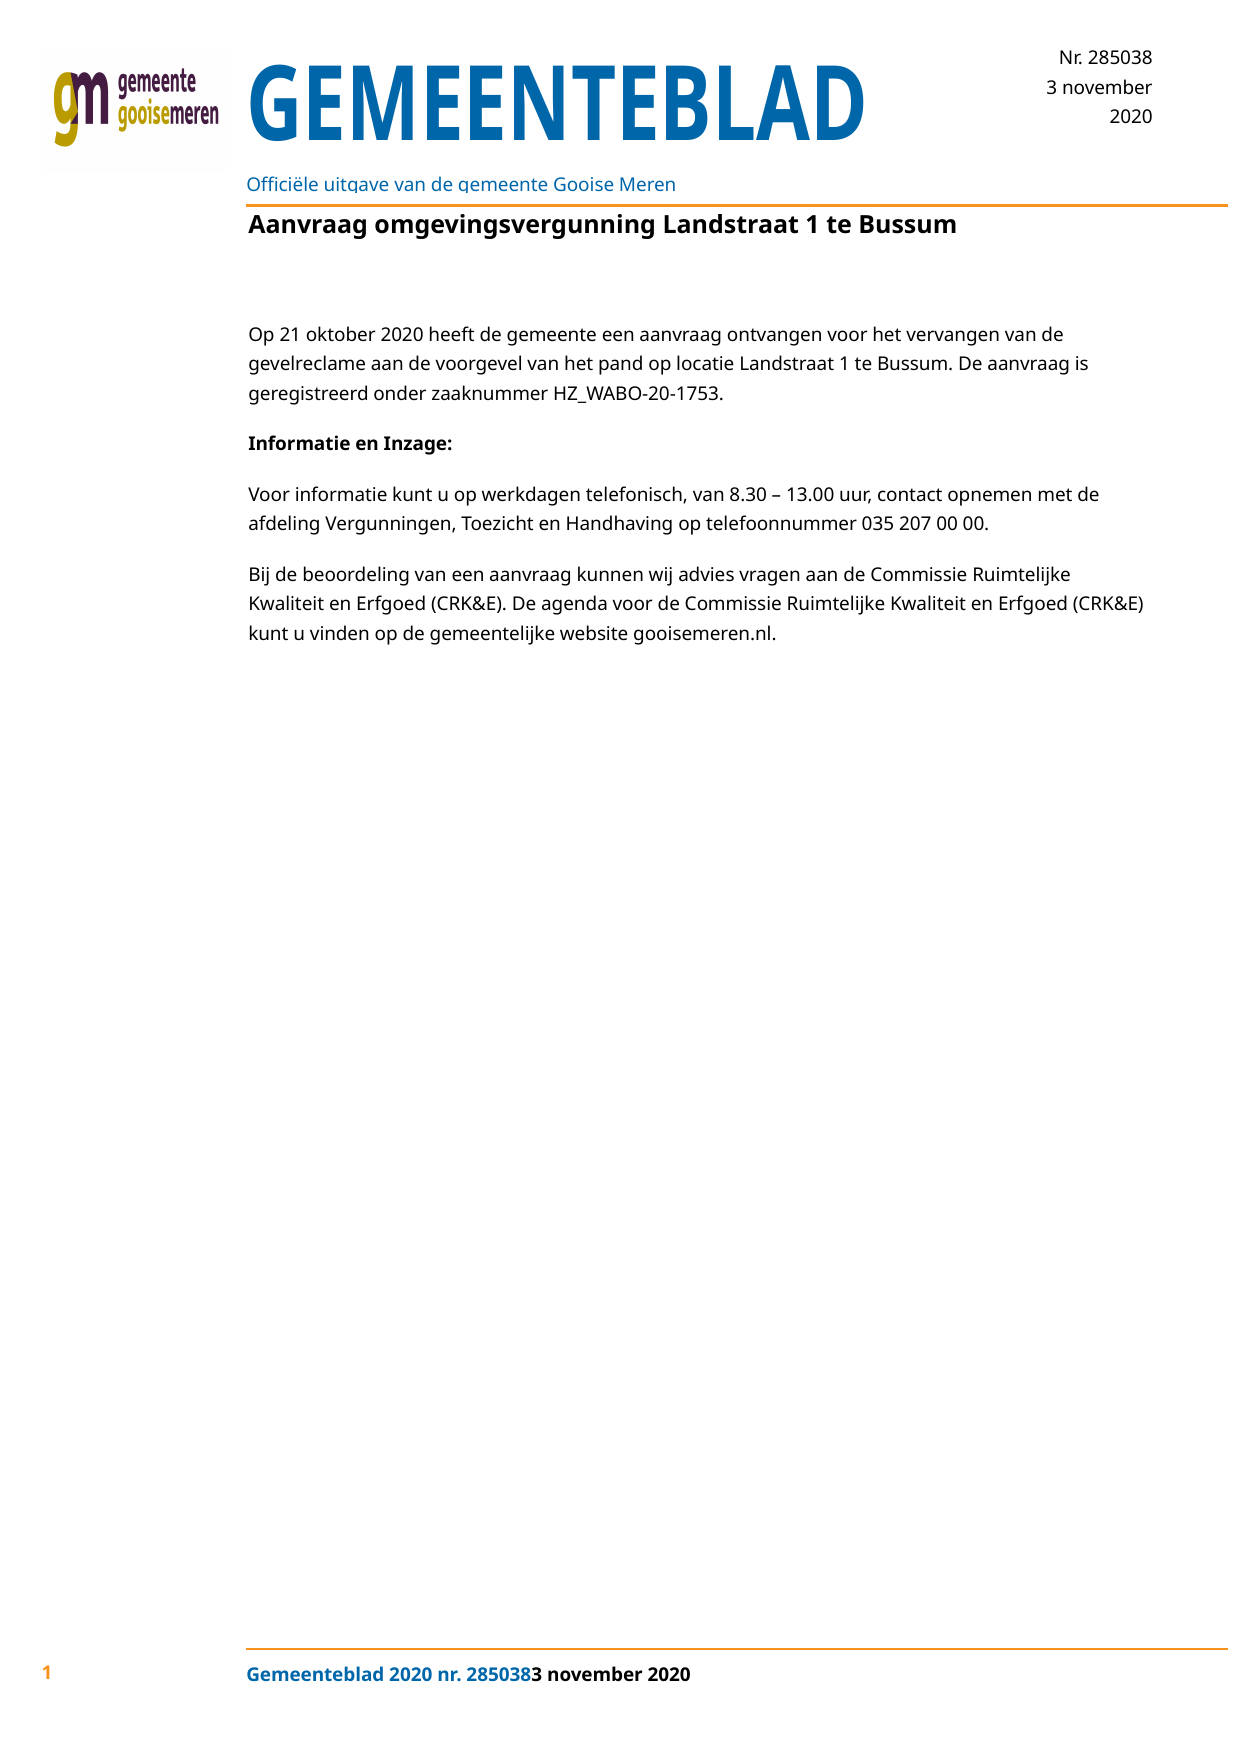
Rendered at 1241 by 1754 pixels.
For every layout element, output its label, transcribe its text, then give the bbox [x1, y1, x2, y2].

text Voor informatie kunt u op werkdagen telefonisch, van 8.30 – 13.00 uur, contact opnemen met de afdeling Vergunningen, Toezicht en Handhaving op telefoonnummer 035 207 00 00. [248, 481, 1152, 536]
picture [41, 47, 231, 172]
text Bij de beoordeling van een aanvraag kunnen wij advies vragen aan de Commissie Ruimtelijke Kwaliteit en Erfgoed (CRK&E). De agenda voor de Commissie Ruimtelijke Kwaliteit en Erfgoed (CRK&E) kunt u vinden op de gemeentelijke website gooisemeren.nl. [248, 561, 1152, 646]
text Aanvraag omgevingsvergunning Landstraat 1 te Bussum [248, 207, 1152, 241]
text Informatie en Inzage: [248, 430, 1152, 456]
text Op 21 oktober 2020 heeft de gemeente een aanvraag ontvangen voor het vervangen van de gevelreclame aan de voorgevel van het pand op locatie Landstraat 1 te Bussum. De aanvraag is geregistreerd onder zaaknummer HZ_WABO-20-1753. [248, 321, 1152, 406]
